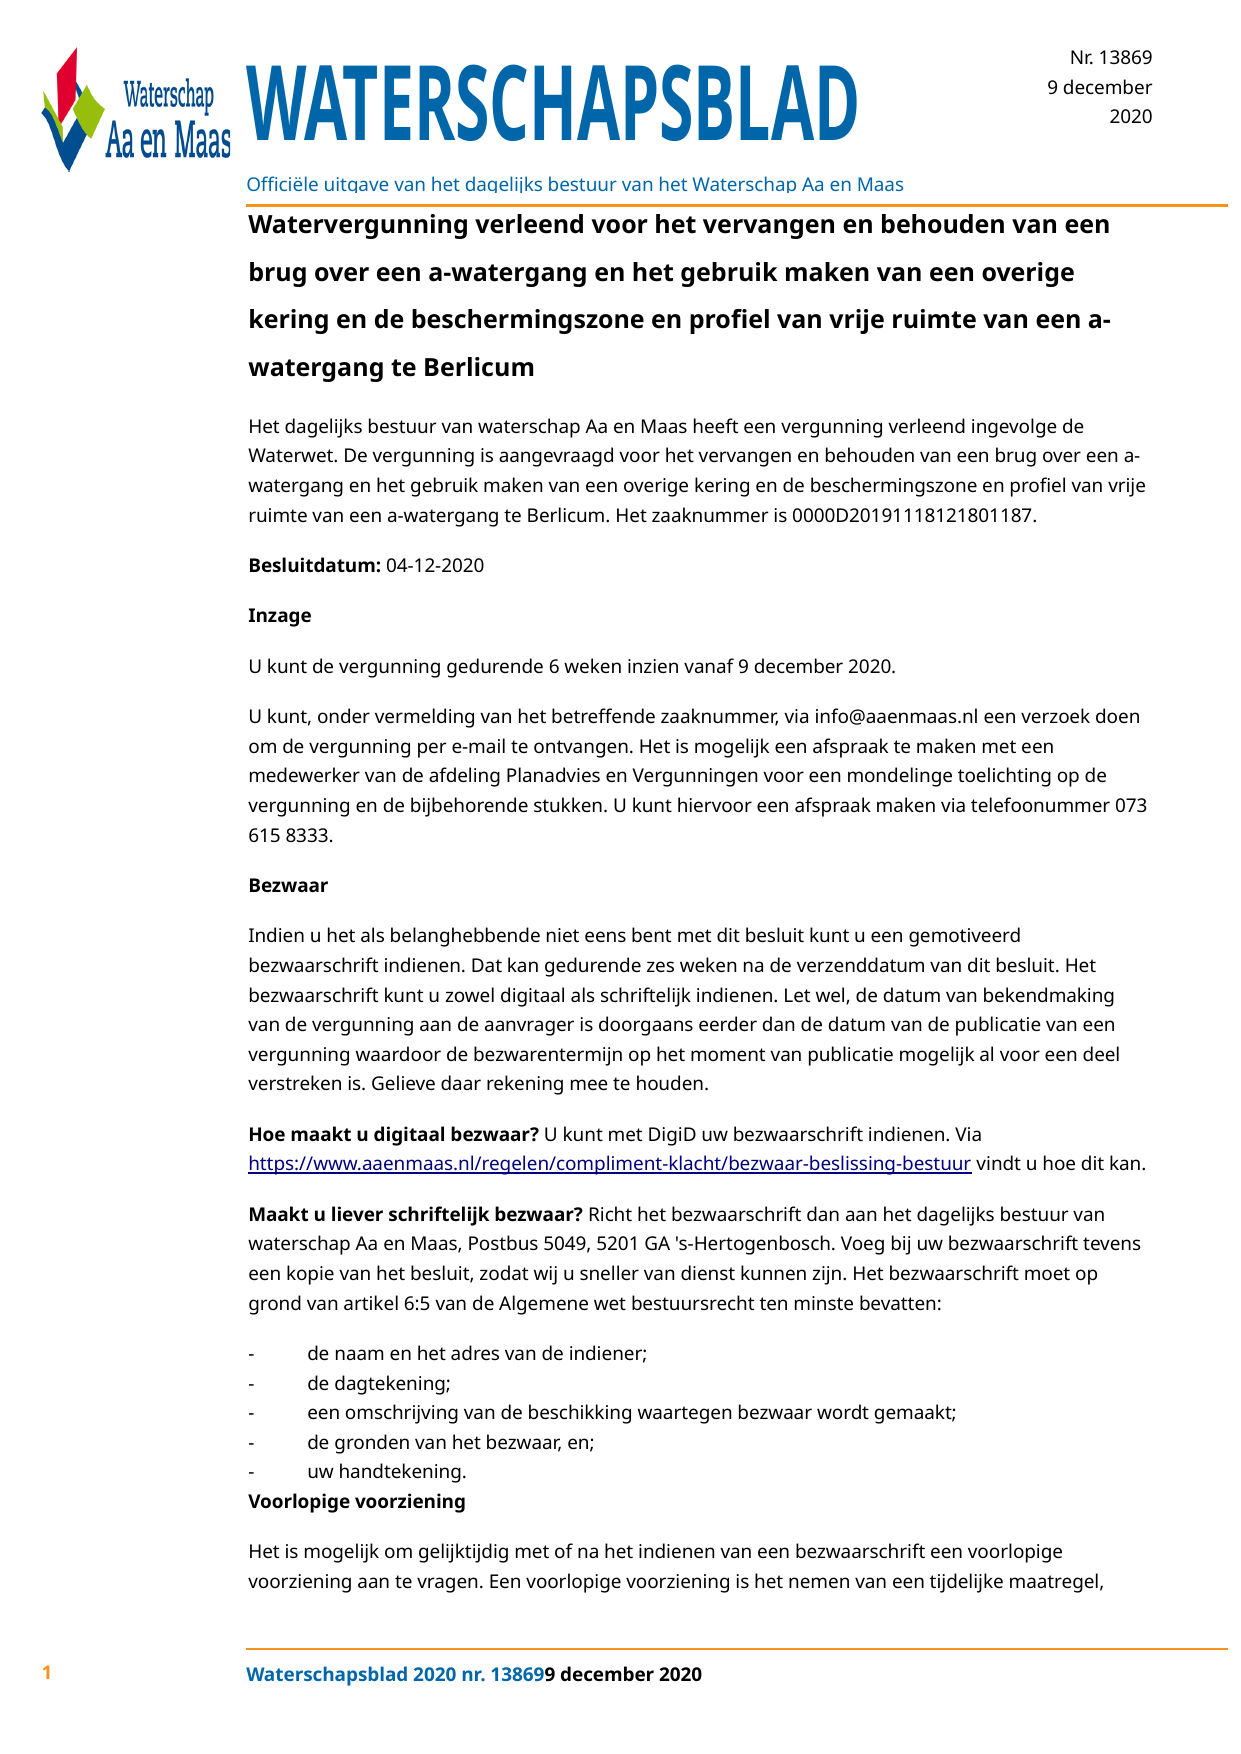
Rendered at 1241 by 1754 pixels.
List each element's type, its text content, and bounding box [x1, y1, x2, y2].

text Bezwaar [248, 872, 1152, 898]
text U kunt de vergunning gedurende 6 weken inzien vanaf 9 december 2020. [248, 653, 1152, 679]
text Besluitdatum: 04-12-2020 [248, 552, 1152, 578]
text Het dagelijks bestuur van waterschap Aa en Maas heeft een vergunning verleend ingevolge de Waterwet. De vergunning is aangevraagd voor het vervangen en behouden van een brug over een a-watergang en het gebruik maken van een overige kering en de beschermingszone en profiel van vrije ruimte van een a-watergang te Berlicum. Het zaaknummer is 0000D20191118121801187. [248, 413, 1152, 528]
text Maakt u liever schriftelijk bezwaar? Richt het bezwaarschrift dan aan het dagelijks bestuur van waterschap Aa en Maas, Postbus 5049, 5201 GA 's-Hertogenbosch. Voeg bij uw bezwaarschrift tevens een kopie van het besluit, zodat wij u sneller van dienst kunnen zijn. Het bezwaarschrift moet op grond van artikel 6:5 van de Algemene wet bestuursrecht ten minste bevatten: [248, 1201, 1152, 1316]
picture [41, 47, 231, 172]
text Indien u het als belanghebbende niet eens bent met dit besluit kunt u een gemotiveerd bezwaarschrift indienen. Dat kan gedurende zes weken na de verzenddatum van dit besluit. Het bezwaarschrift kunt u zowel digitaal als schriftelijk indienen. Let wel, de datum van bekendmaking van de vergunning aan de aanvrager is doorgaans eerder dan de datum van de publicatie van een vergunning waardoor de bezwarentermijn op het moment van publicatie mogelijk al voor een deel verstreken is. Gelieve daar rekening mee te houden. [248, 923, 1152, 1096]
text Hoe maakt u digitaal bezwaar? U kunt met DigiD uw bezwaarschrift indienen. Via https://www.aaenmaas.nl/regelen/compliment-klacht/bezwaar-beslissing-bestuur vindt u hoe dit kan. [248, 1121, 1152, 1176]
list uw handtekening. [248, 1458, 1152, 1484]
text Watervergunning verleend voor het vervangen en behouden van een brug over een a-watergang en het gebruik maken van een overige kering en de beschermingszone en profiel van vrije ruimte van een a-watergang te Berlicum [248, 207, 1152, 384]
text Voorlopige voorziening [248, 1488, 1152, 1514]
list de dagtekening; [248, 1370, 1152, 1396]
text U kunt, onder vermelding van het betreffende zaaknummer, via info@aaenmaas.nl een verzoek doen om de vergunning per e-mail te ontvangen. Het is mogelijk een afspraak te maken met een medewerker van de afdeling Planadvies en Vergunningen voor een mondelinge toelichting op de vergunning en de bijbehorende stukken. U kunt hiervoor een afspraak maken via telefoonummer 073 615 8333. [248, 703, 1152, 848]
text Het is mogelijk om gelijktijdig met of na het indienen van een bezwaarschrift een voorlopige voorziening aan te vragen. Een voorlopige voorziening is het nemen van een tijdelijke maatregel, [248, 1538, 1152, 1594]
list de gronden van het bezwaar, en; [248, 1429, 1152, 1455]
text Inzage [248, 603, 1152, 628]
list een omschrijving van de beschikking waartegen bezwaar wordt gemaakt; [248, 1399, 1152, 1425]
list de naam en het adres van de indiener; [248, 1340, 1152, 1366]
